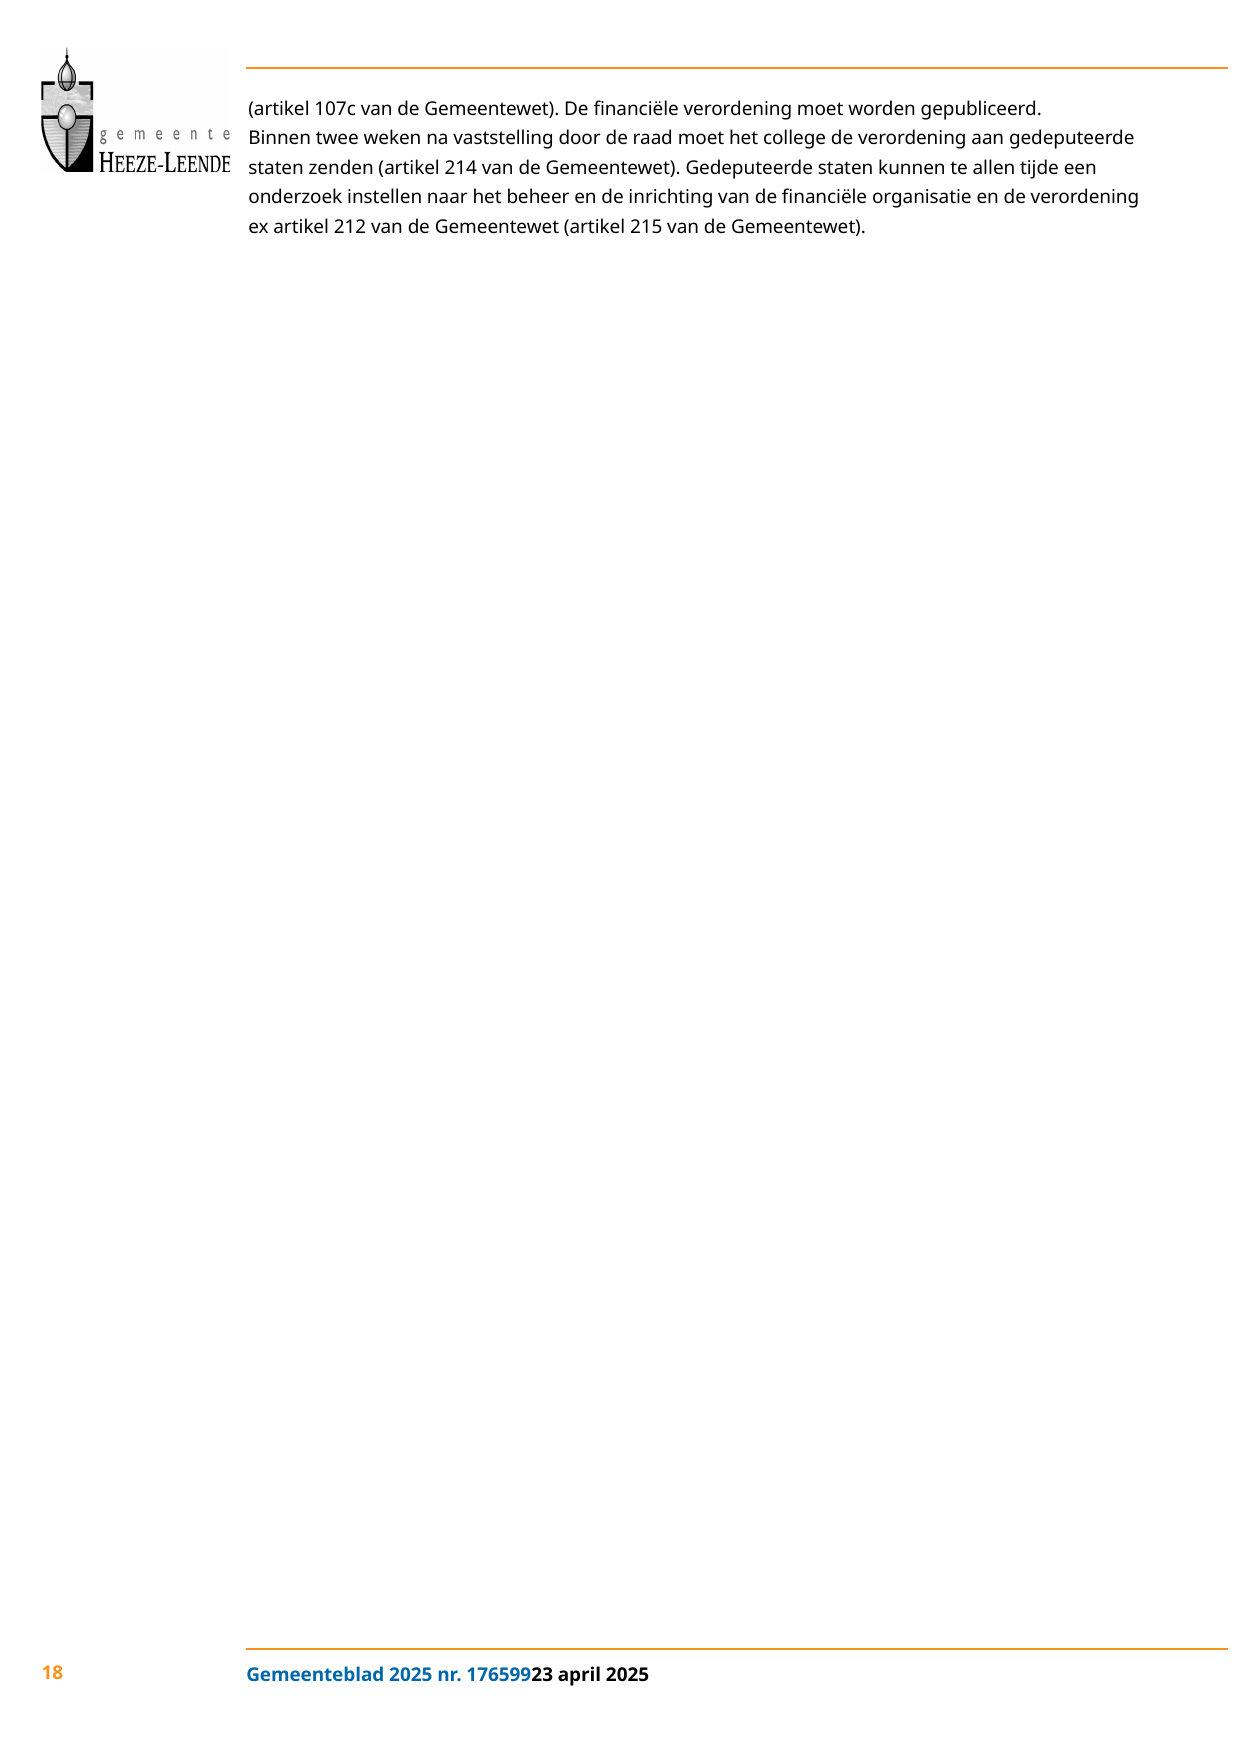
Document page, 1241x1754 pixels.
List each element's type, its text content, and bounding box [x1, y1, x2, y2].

text Binnen twee weken na vaststelling door de raad moet het college de verordening aan gedeputeerde staten zenden (artikel 214 van de Gemeentewet). Gedeputeerde staten kunnen te allen tijde een onderzoek instellen naar het beheer en de inrichting van de financiële organisatie en de verordening ex artikel 212 van de Gemeentewet (artikel 215 van de Gemeentewet). [248, 124, 1152, 239]
text (artikel 107c van de Gemeentewet). De financiële verordening moet worden gepubliceerd. [248, 95, 1152, 121]
picture [41, 47, 231, 172]
